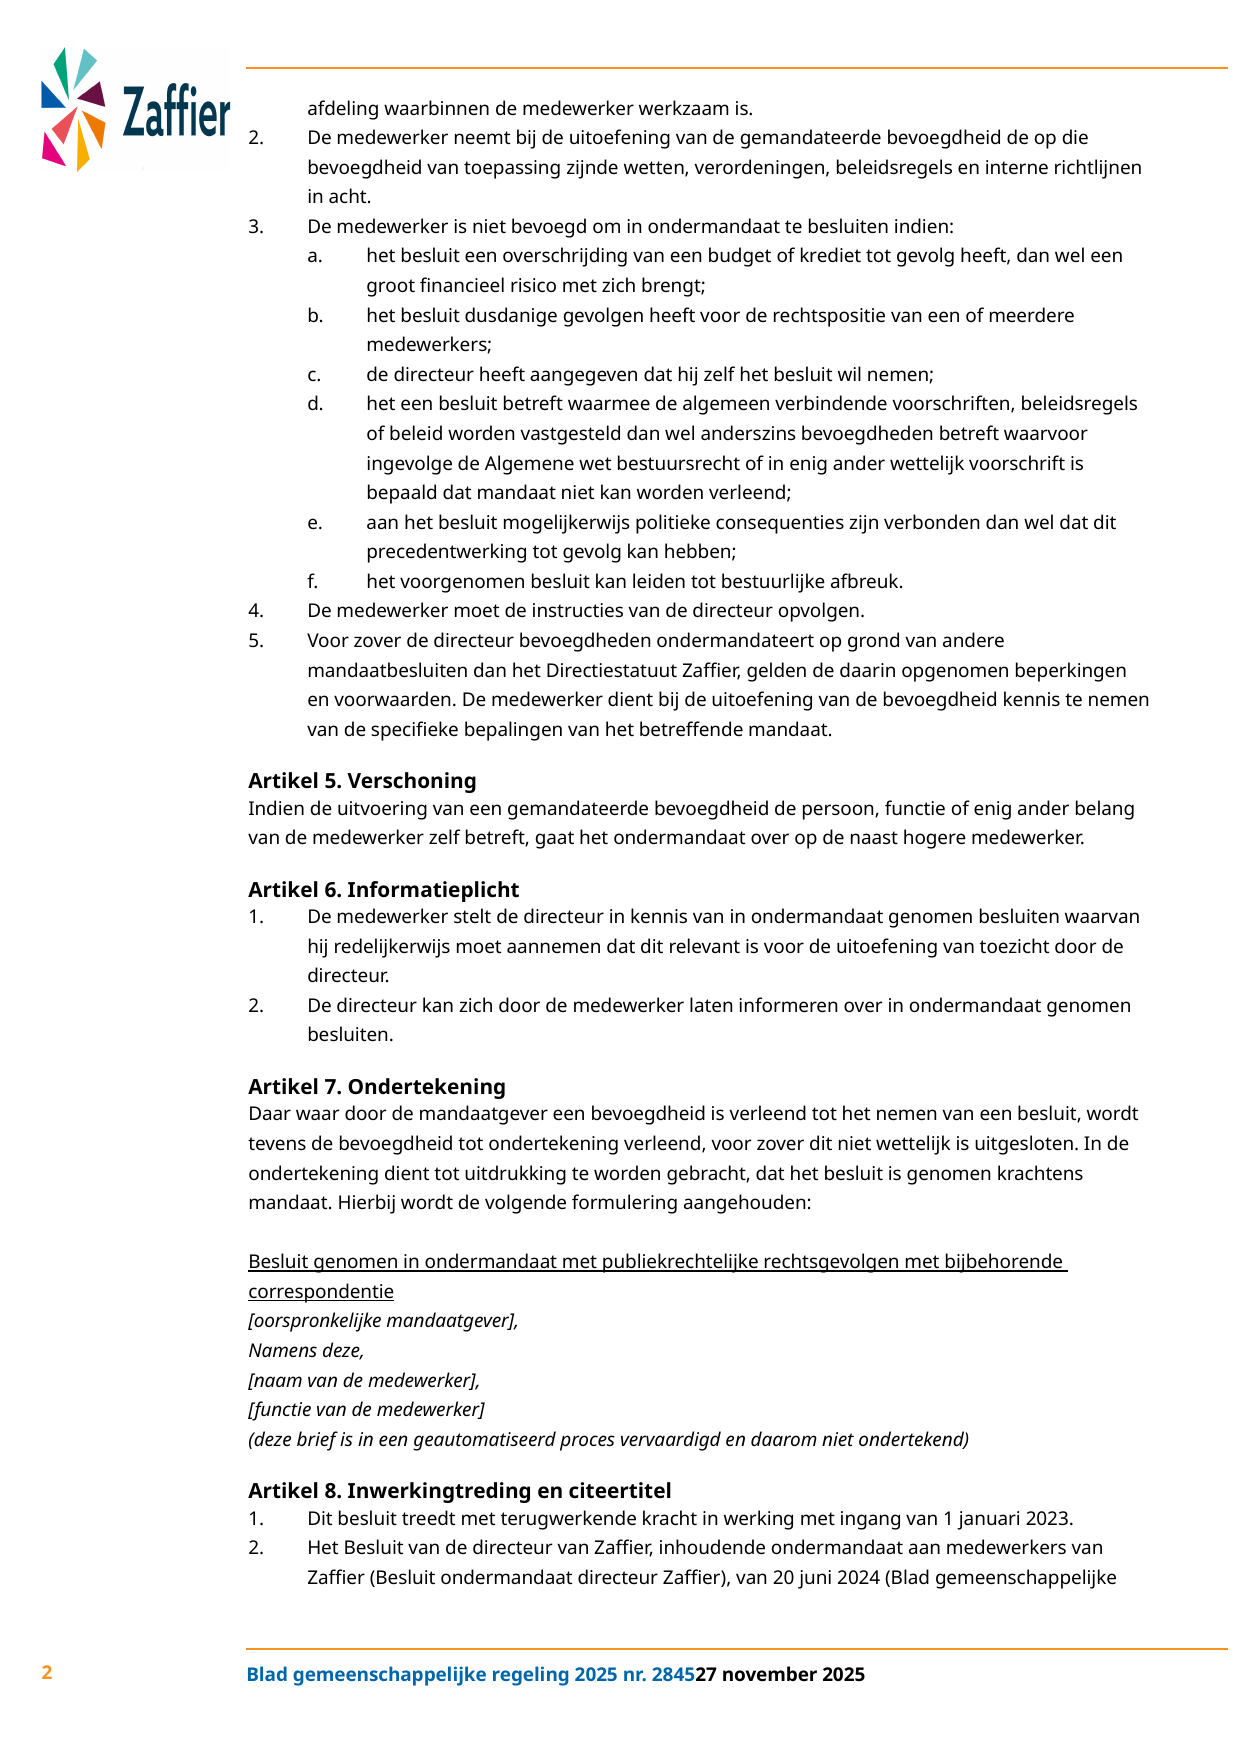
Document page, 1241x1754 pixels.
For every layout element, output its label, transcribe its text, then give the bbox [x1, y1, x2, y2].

text Artikel 8. Inwerkingtreding en citeertitel [248, 1476, 1152, 1505]
text Artikel 5. Verschoning [248, 766, 1152, 795]
text [functie van de medewerker] [248, 1396, 1152, 1422]
text Indien de uitvoering van een gemandateerde bevoegdheid de persoon, functie of enig ander belang van de medewerker zelf betreft, gaat het ondermandaat over op de naast hogere medewerker. [248, 795, 1152, 850]
list Voor zover de directeur bevoegdheden ondermandateert op grond van andere mandaatbesluiten dan het Directiestatuut Zaffier, gelden de daarin opgenomen beperkingen en voorwaarden. De medewerker dient bij de uitoefening van de bevoegdheid kennis te nemen van de specifieke bepalingen van het betreffende mandaat. [248, 627, 1152, 742]
text Besluit genomen in ondermandaat met publiekrechtelijke rechtsgevolgen met bijbehorende correspondentie [248, 1248, 1152, 1304]
list De directeur kan zich door de medewerker laten informeren over in ondermandaat genomen besluiten. [248, 992, 1152, 1047]
text Daar waar door de mandaatgever een bevoegdheid is verleend tot het nemen van een besluit, wordt tevens de bevoegdheid tot ondertekening verleend, voor zover dit niet wettelijk is uitgesloten. In de ondertekening dient tot uitdrukking te worden gebracht, dat het besluit is genomen krachtens mandaat. Hierbij wordt de volgende formulering aangehouden: [248, 1101, 1152, 1215]
list afdeling waarbinnen de medewerker werkzaam is. [248, 95, 1152, 121]
text (deze brief is in een geautomatiseerd proces vervaardigd en daarom niet ondertekend) [248, 1426, 1152, 1452]
list De medewerker neemt bij de uitoefening van de gemandateerde bevoegdheid de op die bevoegdheid van toepassing zijnde wetten, verordeningen, beleidsregels en interne richtlijnen in acht. [248, 124, 1152, 209]
list Dit besluit treedt met terugwerkende kracht in werking met ingang van 1 januari 2023. [248, 1505, 1152, 1531]
list De medewerker moet de instructies van de directeur opvolgen. [248, 598, 1152, 623]
list het voorgenomen besluit kan leiden tot bestuurlijke afbreuk. [307, 568, 1152, 594]
text [naam van de medewerker], [248, 1367, 1152, 1392]
text Namens deze, [248, 1337, 1152, 1363]
list Het Besluit van de directeur van Zaffier, inhoudende ondermandaat aan medewerkers van Zaffier (Besluit ondermandaat directeur Zaffier), van 20 juni 2024 (Blad gemeenschappelijke [248, 1534, 1152, 1590]
text Artikel 7. Ondertekening [248, 1072, 1152, 1101]
picture [41, 47, 231, 172]
list het een besluit betreft waarmee de algemeen verbindende voorschriften, beleidsregels of beleid worden vastgesteld dan wel anderszins bevoegdheden betreft waarvoor ingevolge de Algemene wet bestuursrecht of in enig ander wettelijk voorschrift is bepaald dat mandaat niet kan worden verleend; [307, 391, 1152, 505]
list het besluit een overschrijding van een budget of krediet tot gevolg heeft, dan wel een groot financieel risico met zich brengt; [307, 243, 1152, 298]
list aan het besluit mogelijkerwijs politieke consequenties zijn verbonden dan wel dat dit precedentwerking tot gevolg kan hebben; [307, 509, 1152, 564]
text [oorspronkelijke mandaatgever], [248, 1308, 1152, 1333]
list De medewerker stelt de directeur in kennis van in ondermandaat genomen besluiten waarvan hij redelijkerwijs moet aannemen dat dit relevant is voor de uitoefening van toezicht door de directeur. [248, 903, 1152, 988]
list de directeur heeft aangegeven dat hij zelf het besluit wil nemen; [307, 361, 1152, 387]
text Artikel 6. Informatieplicht [248, 875, 1152, 903]
list De medewerker is niet bevoegd om in ondermandaat te besluiten indien: [248, 213, 1152, 239]
list het besluit dusdanige gevolgen heeft voor de rechtspositie van een of meerdere medewerkers; [307, 302, 1152, 357]
